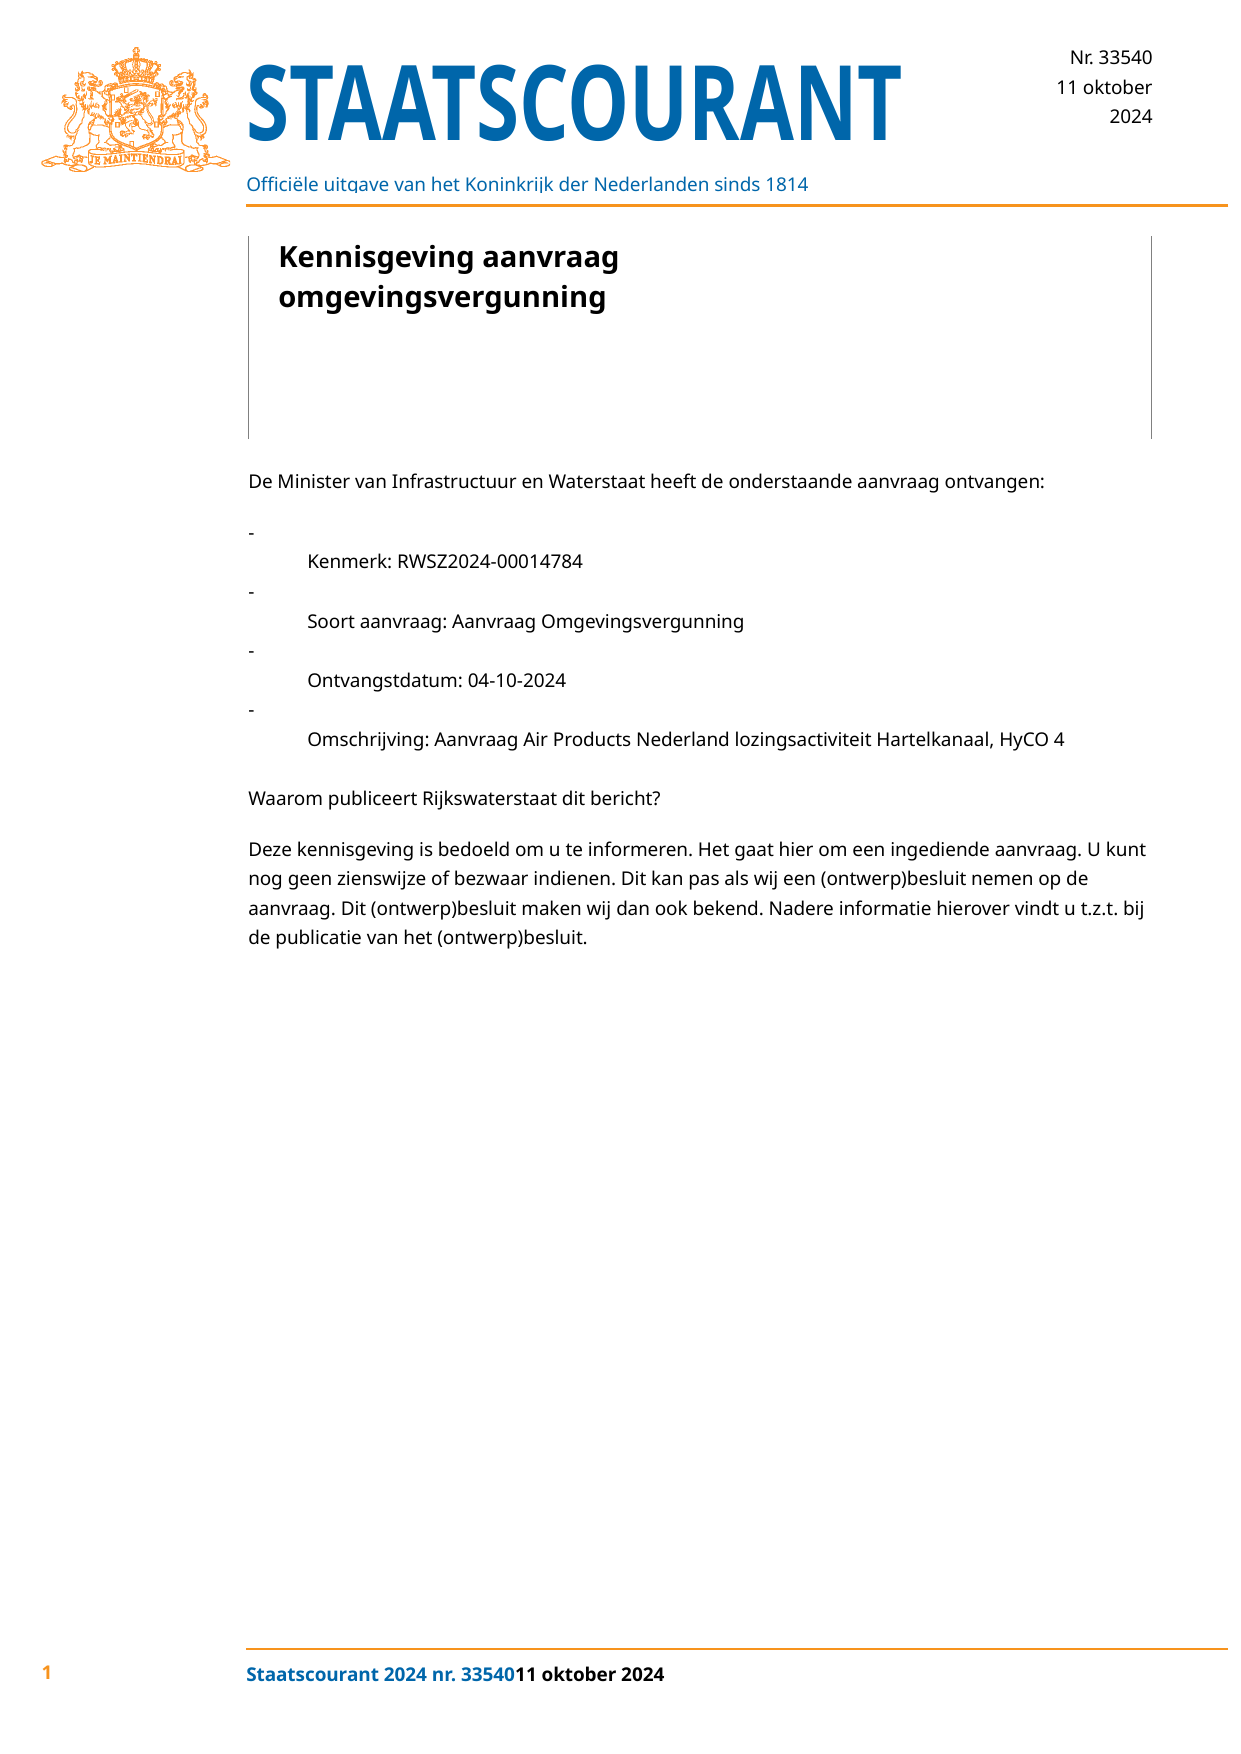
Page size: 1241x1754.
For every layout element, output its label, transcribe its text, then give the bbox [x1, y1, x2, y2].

text Waarom publiceert Rijkswaterstaat dit bericht? [248, 785, 1152, 811]
text Deze kennisgeving is bedoeld om u te informeren. Het gaat hier om een ingediende aanvraag. U kunt nog geen zienswijze of bezwaar indienen. Dit kan pas als wij een (ontwerp)besluit nemen op de aanvraag. Dit (ontwerp)besluit maken wij dan ook bekend. Nadere informatie hierover vindt u t.z.t. bij de publicatie van het (ontwerp)besluit. [248, 836, 1152, 950]
list Soort aanvraag: Aanvraag Omgevingsvergunning [248, 608, 1152, 633]
table_header Kennisgeving aanvraag omgevingsvergunning [249, 236, 850, 439]
picture [912, 236, 1090, 414]
list Ontvangstdatum: 04-10-2024 [248, 667, 1152, 693]
text De Minister van Infrastructuur en Waterstaat heeft de onderstaande aanvraag ontvangen: [248, 469, 1152, 494]
table_header [1090, 236, 1151, 413]
list Kenmerk: RWSZ2024-00014784 [248, 549, 1152, 574]
list Omschrijving: Aanvraag Air Products Nederland lozingsactiviteit Hartelkanaal, HyCO 4 [248, 726, 1152, 752]
table_header [850, 236, 912, 413]
table_header [850, 414, 1151, 439]
picture [41, 47, 231, 172]
